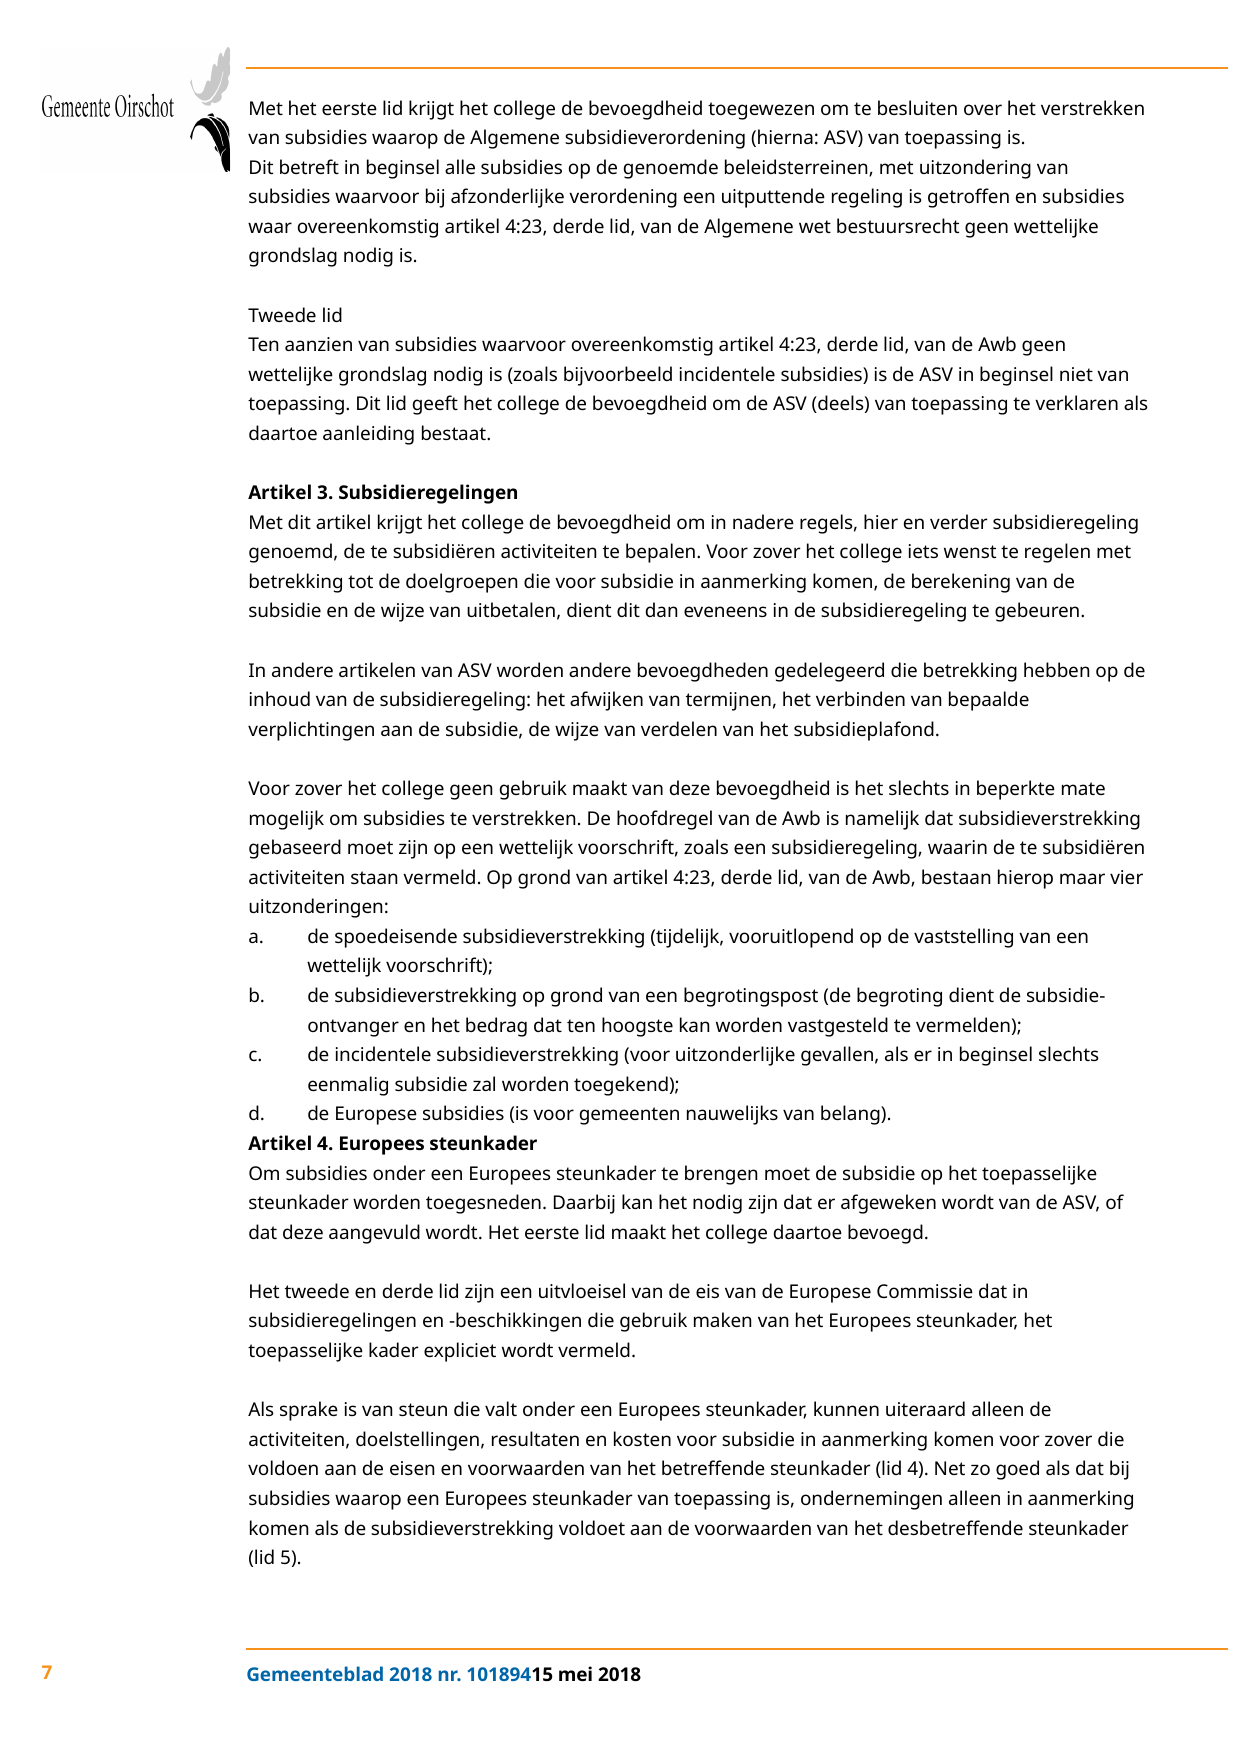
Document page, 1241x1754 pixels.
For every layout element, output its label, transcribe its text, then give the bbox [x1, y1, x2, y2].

text Als sprake is van steun die valt onder een Europees steunkader, kunnen uiteraard alleen de activiteiten, doelstellingen, resultaten en kosten voor subsidie in aanmerking komen voor zover die voldoen aan de eisen en voorwaarden van het betreffende steunkader (lid 4). Net zo goed als dat bij subsidies waarop een Europees steunkader van toepassing is, ondernemingen alleen in aanmerking komen als de subsidieverstrekking voldoet aan de voorwaarden van het desbetreffende steunkader (lid 5). [248, 1396, 1152, 1570]
list de spoedeisende subsidieverstrekking (tijdelijk, vooruitlopend op de vaststelling van een wettelijk voorschrift); [248, 923, 1152, 978]
list de subsidieverstrekking op grond van een begrotingspost (de begroting dient de subsidie-ontvanger en het bedrag dat ten hoogste kan worden vastgesteld te vermelden); [248, 982, 1152, 1038]
text Artikel 3. Subsidieregelingen [248, 479, 1152, 505]
text Met dit artikel krijgt het college de bevoegdheid om in nadere regels, hier en verder subsidieregeling genoemd, de te subsidiëren activiteiten te bepalen. Voor zover het college iets wenst te regelen met betrekking tot de doelgroepen die voor subsidie in aanmerking komen, de berekening van de subsidie en de wijze van uitbetalen, dient dit dan eveneens in de subsidieregeling te gebeuren. [248, 509, 1152, 623]
text Artikel 4. Europees steunkader [248, 1130, 1152, 1156]
list de Europese subsidies (is voor gemeenten nauwelijks van belang). [248, 1101, 1152, 1126]
text Dit betreft in beginsel alle subsidies op de genoemde beleidsterreinen, met uitzondering van subsidies waarvoor bij afzonderlijke verordening een uitputtende regeling is getroffen en subsidies waar overeenkomstig artikel 4:23, derde lid, van de Algemene wet bestuursrecht geen wettelijke grondslag nodig is. [248, 154, 1152, 268]
text In andere artikelen van ASV worden andere bevoegdheden gedelegeerd die betrekking hebben op de inhoud van de subsidieregeling: het afwijken van termijnen, het verbinden van bepaalde verplichtingen aan de subsidie, de wijze van verdelen van het subsidieplafond. [248, 657, 1152, 742]
list de incidentele subsidieverstrekking (voor uitzonderlijke gevallen, als er in beginsel slechts eenmalig subsidie zal worden toegekend); [248, 1041, 1152, 1097]
text Het tweede en derde lid zijn een uitvloeisel van de eis van de Europese Commissie dat in subsidieregelingen en -beschikkingen die gebruik maken van het Europees steunkader, het toepasselijke kader expliciet wordt vermeld. [248, 1278, 1152, 1363]
picture [41, 47, 231, 172]
text Voor zover het college geen gebruik maakt van deze bevoegdheid is het slechts in beperkte mate mogelijk om subsidies te verstrekken. De hoofdregel van de Awb is namelijk dat subsidieverstrekking gebaseerd moet zijn op een wettelijk voorschrift, zoals een subsidieregeling, waarin de te subsidiëren activiteiten staan vermeld. Op grond van artikel 4:23, derde lid, van de Awb, bestaan hierop maar vier uitzonderingen: [248, 775, 1152, 919]
text Ten aanzien van subsidies waarvoor overeenkomstig artikel 4:23, derde lid, van de Awb geen wettelijke grondslag nodig is (zoals bijvoorbeeld incidentele subsidies) is de ASV in beginsel niet van toepassing. Dit lid geeft het college de bevoegdheid om de ASV (deels) van toepassing te verklaren als daartoe aanleiding bestaat. [248, 331, 1152, 446]
text Met het eerste lid krijgt het college de bevoegdheid toegewezen om te besluiten over het verstrekken van subsidies waarop de Algemene subsidieverordening (hierna: ASV) van toepassing is. [248, 95, 1152, 150]
text Tweede lid [248, 302, 1152, 328]
text Om subsidies onder een Europees steunkader te brengen moet de subsidie op het toepasselijke steunkader worden toegesneden. Daarbij kan het nodig zijn dat er afgeweken wordt van de ASV, of dat deze aangevuld wordt. Het eerste lid maakt het college daartoe bevoegd. [248, 1160, 1152, 1245]
